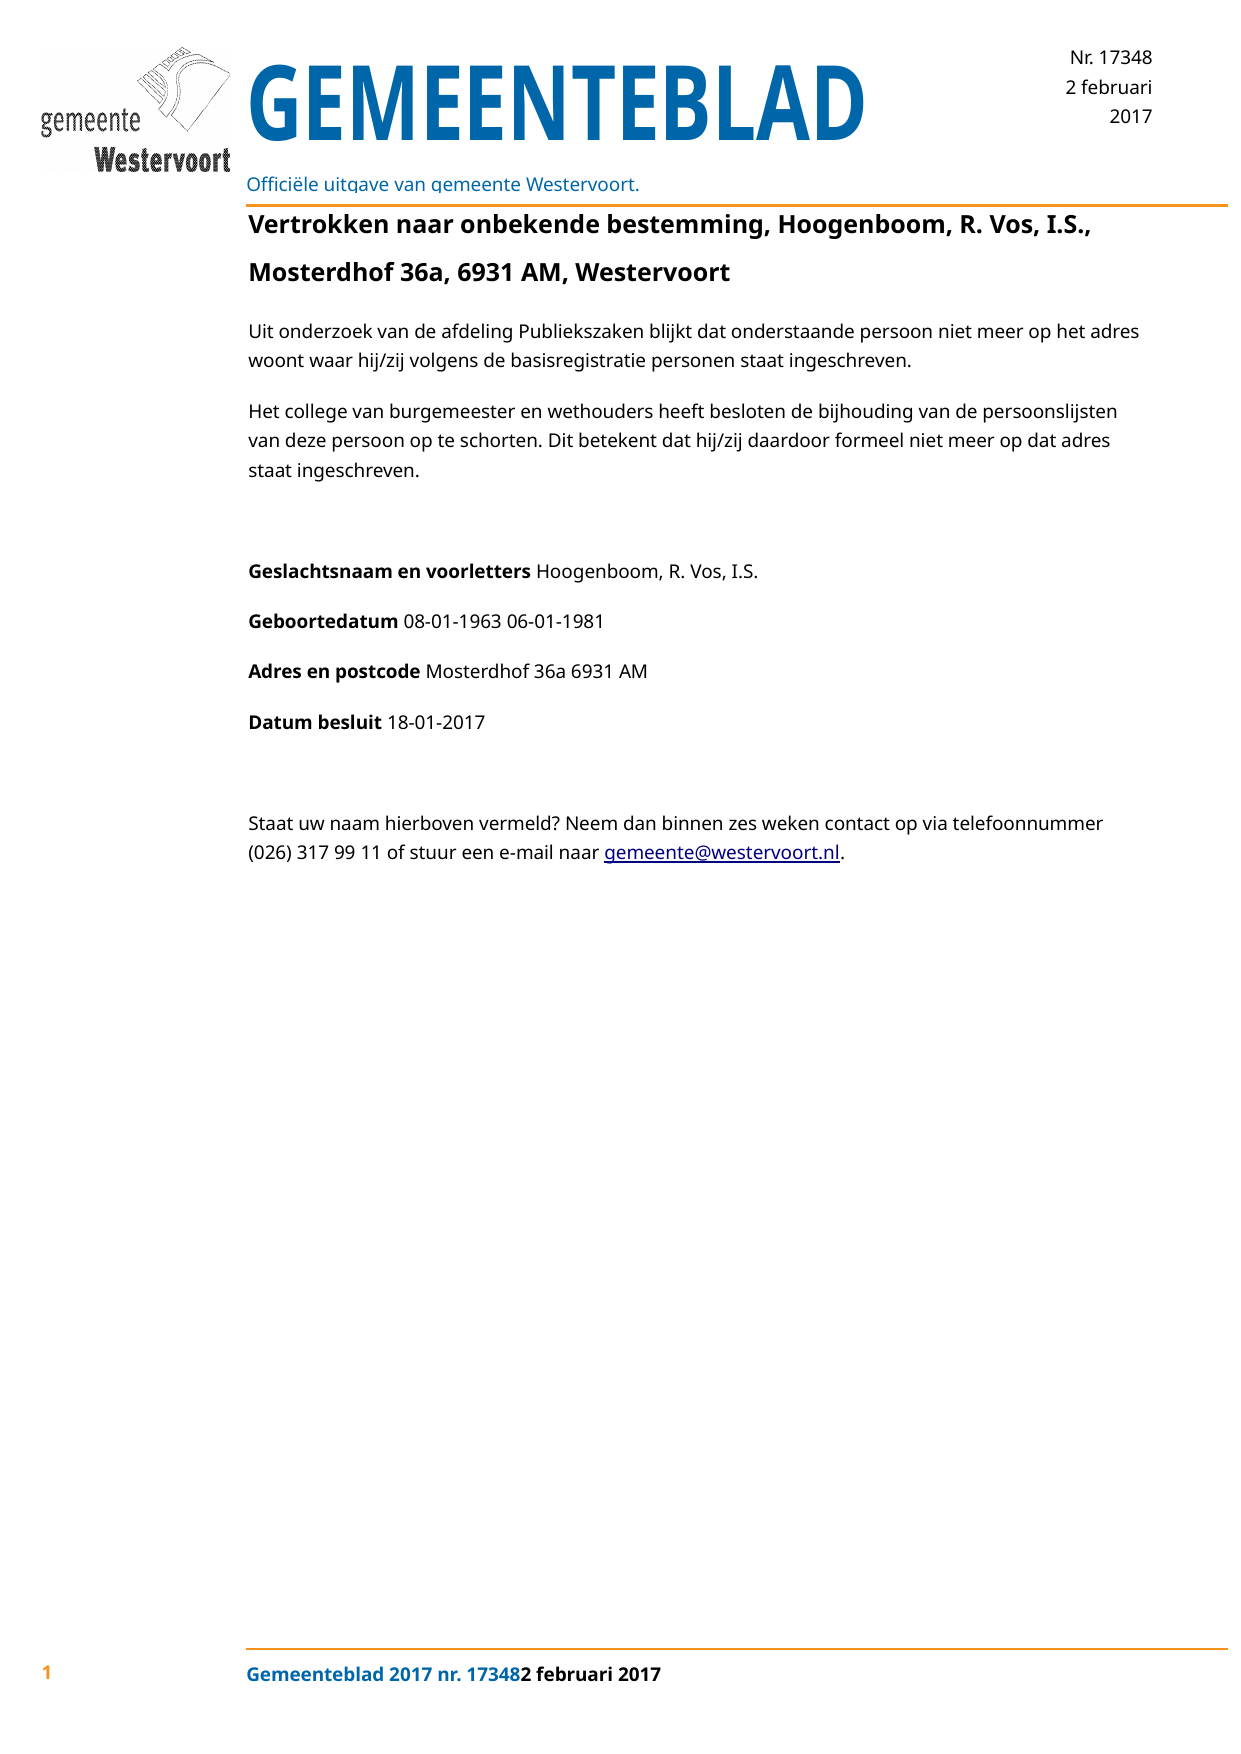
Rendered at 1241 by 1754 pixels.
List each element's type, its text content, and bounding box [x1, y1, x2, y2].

text Geboortedatum 08-01-1963 06-01-1981 [248, 608, 1152, 634]
text Datum besluit 18-01-2017 [248, 709, 1152, 735]
text Het college van burgemeester en wethouders heeft besloten de bijhouding van de persoonslijsten van deze persoon op te schorten. Dit betekent dat hij/zij daardoor formeel niet meer op dat adres staat ingeschreven. [248, 398, 1152, 483]
text Staat uw naam hierboven vermeld? Neem dan binnen zes weken contact op via telefoonnummer (026) 317 99 11 of stuur een e-mail naar gemeente@westervoort.nl. [248, 810, 1152, 865]
text Geslachtsnaam en voorletters Hoogenboom, R. Vos, I.S. [248, 558, 1152, 584]
picture [41, 47, 231, 172]
text Vertrokken naar onbekende bestemming, Hoogenboom, R. Vos, I.S., Mosterdhof 36a, 6931 AM, Westervoort [248, 207, 1152, 288]
text Uit onderzoek van de afdeling Publiekszaken blijkt dat onderstaande persoon niet meer op het adres woont waar hij/zij volgens de basisregistratie personen staat ingeschreven. [248, 318, 1152, 373]
text Adres en postcode Mosterdhof 36a 6931 AM [248, 659, 1152, 684]
